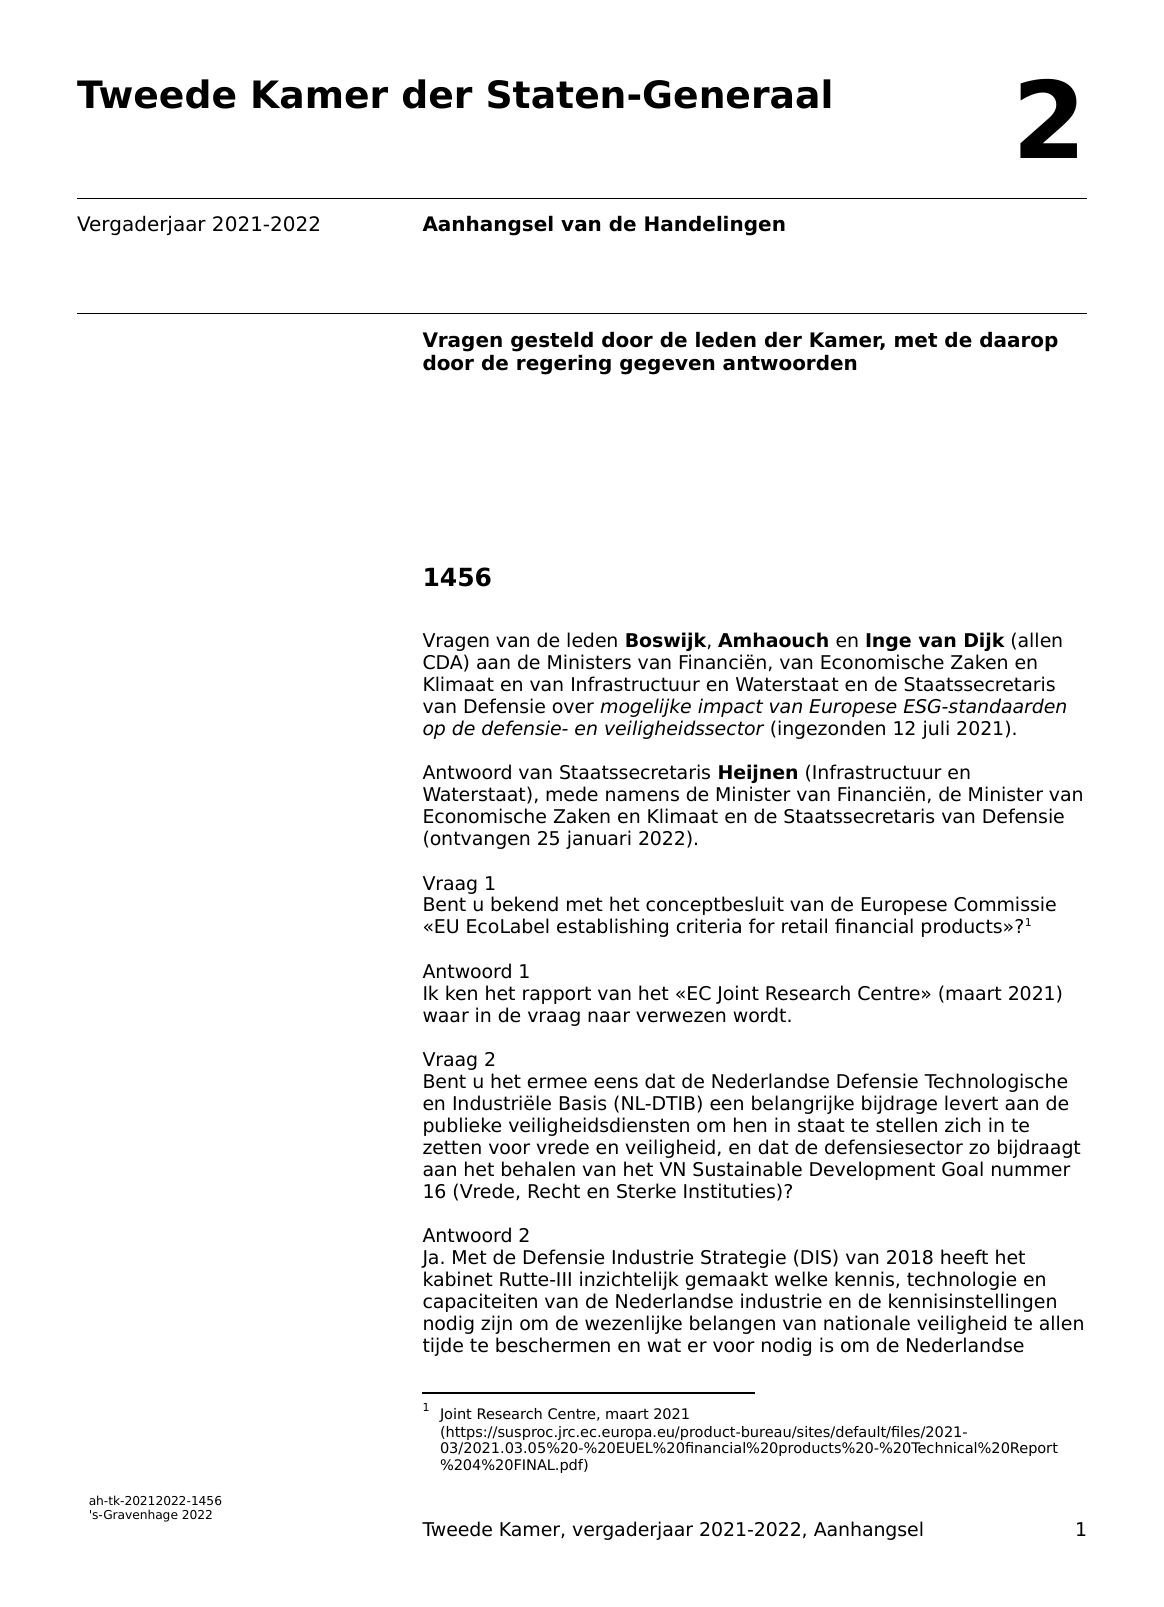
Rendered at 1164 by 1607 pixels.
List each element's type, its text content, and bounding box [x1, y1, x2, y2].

table_cell [77, 314, 422, 375]
text Antwoord 2 [422, 1225, 1087, 1247]
table_cell Vragen gesteld door de leden der Kamer, met de daarop door de regering gegeven antwoorden [422, 314, 1087, 375]
text Ik ken het rapport van het «EC Joint Research Centre» (maart 2021) waar in de vraag naar verwezen wordt. [422, 982, 1087, 1026]
text 's-Gravenhage 2022 [88, 1508, 323, 1522]
text Vragen van de leden Boswijk, Amhaouch en Inge van Dijk (allen CDA) aan de Ministers van Financiën, van Economische Zaken en Klimaat en van Infrastructuur en Waterstaat en de Staatssecretaris van Defensie over mogelijke impact van Europese ESG-standaarden op de defensie- en veiligheidssector (ingezonden 12 juli 2021). [422, 630, 1087, 740]
text 1456 [422, 563, 1087, 592]
table_header Tweede Kamer der Staten-Generaal [77, 59, 886, 198]
text Ja. Met de Defensie Industrie Strategie (DIS) van 2018 heeft het kabinet Rutte-III inzichtelijk gemaakt welke kennis, technologie en capaciteiten van de Nederlandse industrie en de kennisinstellingen nodig zijn om de wezenlijke belangen van nationale veiligheid te allen tijde te beschermen en wat er voor nodig is om de Nederlandse [422, 1247, 1087, 1357]
table_header 2 [886, 59, 1087, 198]
table_cell Vergaderjaar 2021-2022 [77, 199, 422, 313]
text ah-tk-20212022-1456 [88, 1494, 323, 1508]
table_cell Aanhangsel van de Handelingen [422, 199, 1087, 313]
text Antwoord van Staatssecretaris Heijnen (Infrastructuur en Waterstaat), mede namens de Minister van Financiën, de Minister van Economische Zaken en Klimaat en de Staatssecretaris van Defensie (ontvangen 25 januari 2022). [422, 762, 1087, 850]
text Joint Research Centre, maart 2021 (https://susproc.jrc.ec.europa.eu/product-bureau/sites/default/files/2021-03/2021.03.05%20-%20EUEL%20financial%20products%20-%20Technical%20Report%204%20FINAL.pdf) [422, 1402, 1087, 1474]
text Vraag 1 [422, 872, 1087, 894]
text Bent u bekend met het conceptbesluit van de Europese Commissie «EU EcoLabel establishing criteria for retail financial products»? [422, 894, 1087, 938]
text Bent u het ermee eens dat de Nederlandse Defensie Technologische en Industriële Basis (NL-DTIB) een belangrijke bijdrage levert aan de publieke veiligheidsdiensten om hen in staat te stellen zich in te zetten voor vrede en veiligheid, en dat de defensiesector zo bijdraagt aan het behalen van het VN Sustainable Development Goal nummer 16 (Vrede, Recht en Sterke Instituties)? [422, 1071, 1087, 1202]
text Vraag 2 [422, 1049, 1087, 1071]
text Antwoord 1 [422, 961, 1087, 982]
